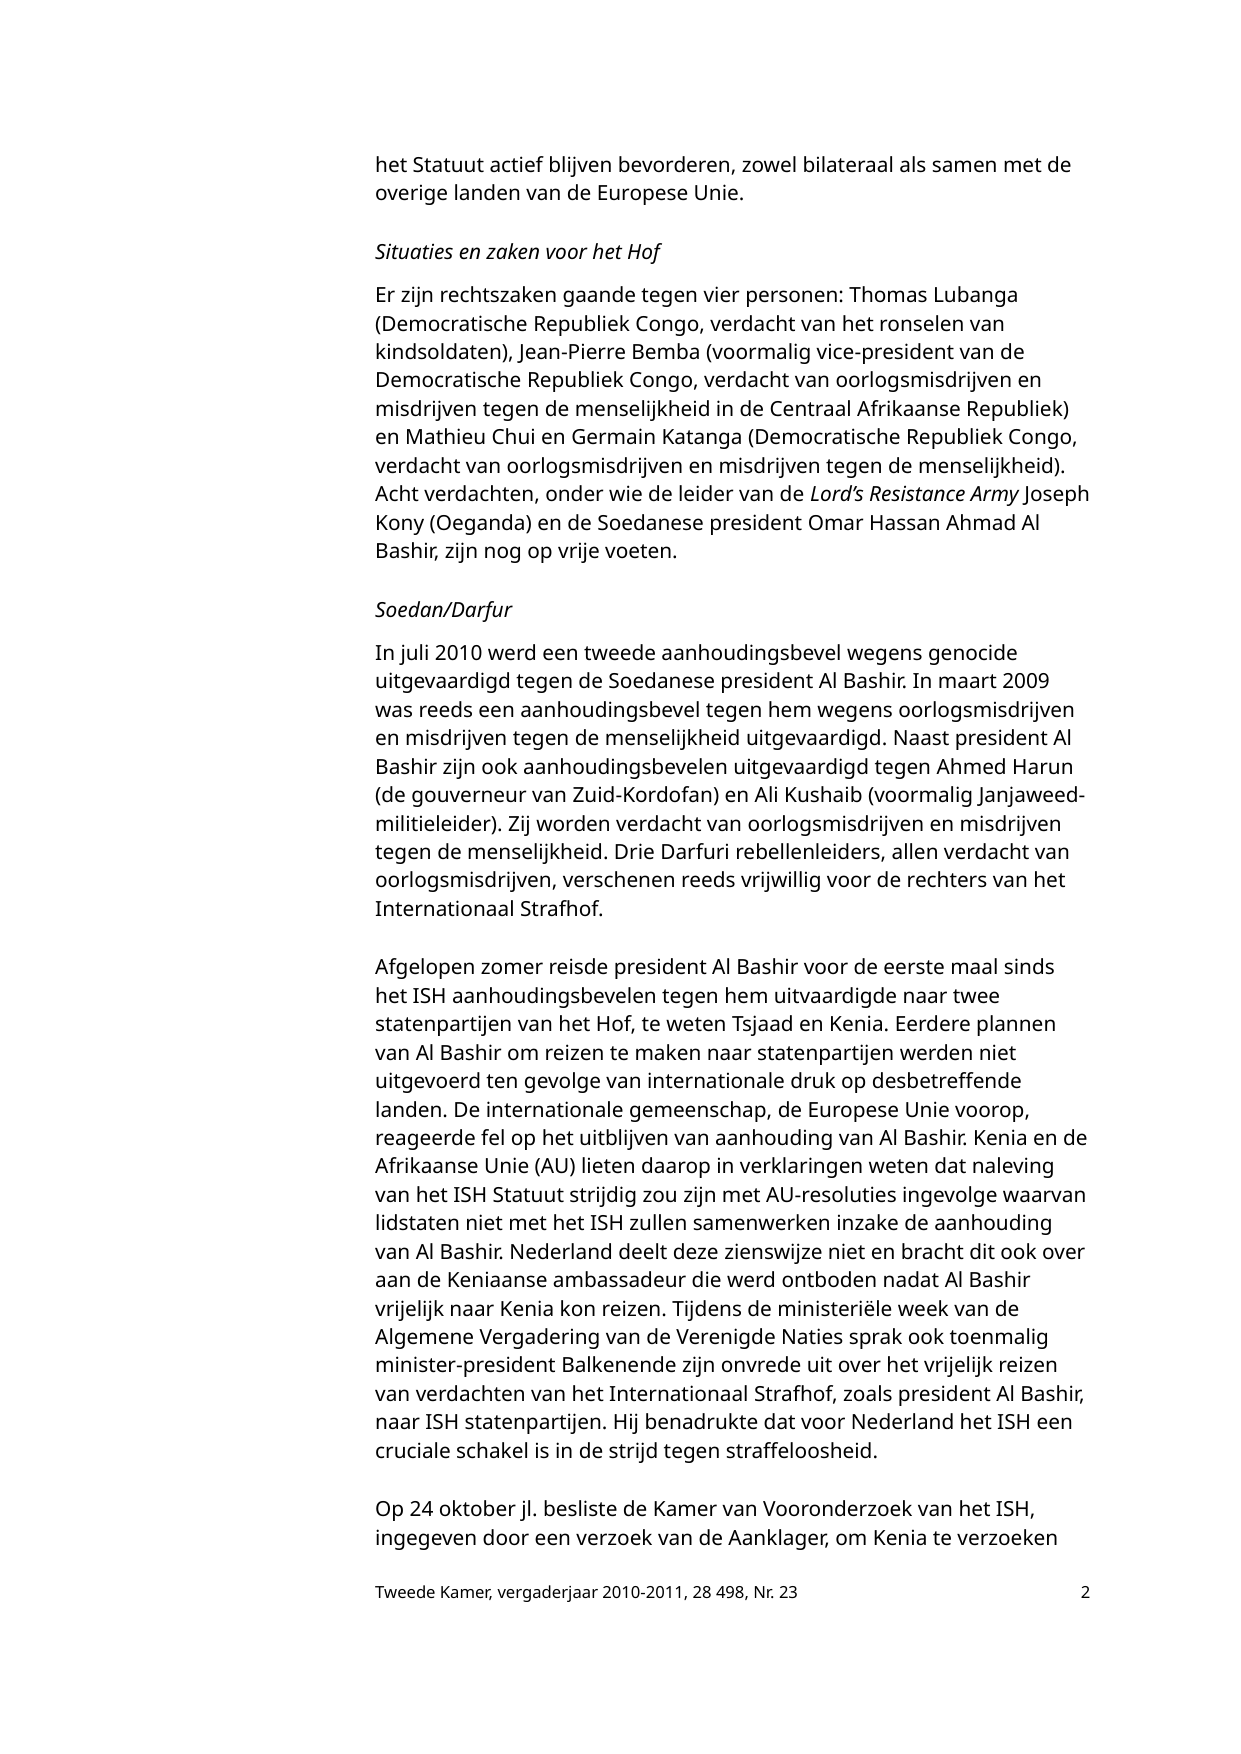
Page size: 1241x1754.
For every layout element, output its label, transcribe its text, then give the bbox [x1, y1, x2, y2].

text Op 24 oktober jl. besliste de Kamer van Vooronderzoek van het ISH, ingegeven door een verzoek van de Aanklager, om Kenia te verzoeken [375, 1494, 1090, 1551]
text het Statuut actief blijven bevorderen, zowel bilateraal als samen met de overige landen van de Europese Unie. [375, 150, 1090, 207]
text Afgelopen zomer reisde president Al Bashir voor de eerste maal sinds het ISH aanhoudingsbevelen tegen hem uitvaardigde naar twee statenpartijen van het Hof, te weten Tsjaad en Kenia. Eerdere plannen van Al Bashir om reizen te maken naar statenpartijen werden niet uitgevoerd ten gevolge van internationale druk op desbetreffende landen. De internationale gemeenschap, de Europese Unie voorop, reageerde fel op het uitblijven van aanhouding van Al Bashir. Kenia en de Afrikaanse Unie (AU) lieten daarop in verklaringen weten dat naleving van het ISH Statuut strijdig zou zijn met AU-resoluties ingevolge waarvan lidstaten niet met het ISH zullen samenwerken inzake de aanhouding van Al Bashir. Nederland deelt deze zienswijze niet en bracht dit ook over aan de Keniaanse ambassadeur die werd ontboden nadat Al Bashir vrijelijk naar Kenia kon reizen. Tijdens de ministeriële week van de Algemene Vergadering van de Verenigde Naties sprak ook toenmalig minister-president Balkenende zijn onvrede uit over het vrijelijk reizen van verdachten van het Internationaal Strafhof, zoals president Al Bashir, naar ISH statenpartijen. Hij benadrukte dat voor Nederland het ISH een cruciale schakel is in de strijd tegen straffeloosheid. [375, 952, 1090, 1464]
text Situaties en zaken voor het Hof [375, 237, 1090, 265]
text In juli 2010 werd een tweede aanhoudingsbevel wegens genocide uitgevaardigd tegen de Soedanese president Al Bashir. In maart 2009 was reeds een aanhoudingsbevel tegen hem wegens oorlogsmisdrijven en misdrijven tegen de menselijkheid uitgevaardigd. Naast president Al Bashir zijn ook aanhoudingsbevelen uitgevaardigd tegen Ahmed Harun (de gouverneur van Zuid-Kordofan) en Ali Kushaib (voormalig Janjaweed-militieleider). Zij worden verdacht van oorlogsmisdrijven en misdrijven tegen de menselijkheid. Drie Darfuri rebellenleiders, allen verdacht van oorlogsmisdrijven, verschenen reeds vrijwillig voor de rechters van het Internationaal Strafhof. [375, 638, 1090, 922]
text Soedan/Darfur [375, 595, 1090, 623]
text Er zijn rechtszaken gaande tegen vier personen: Thomas Lubanga (Democratische Republiek Congo, verdacht van het ronselen van kindsoldaten), Jean-Pierre Bemba (voormalig vice-president van de Democratische Republiek Congo, verdacht van oorlogsmisdrijven en misdrijven tegen de menselijkheid in de Centraal Afrikaanse Republiek) en Mathieu Chui en Germain Katanga (Democratische Republiek Congo, verdacht van oorlogsmisdrijven en misdrijven tegen de menselijkheid). Acht verdachten, onder wie de leider van de Lord’s Resistance Army Joseph Kony (Oeganda) en de Soedanese president Omar Hassan Ahmad Al Bashir, zijn nog op vrije voeten. [375, 280, 1090, 565]
